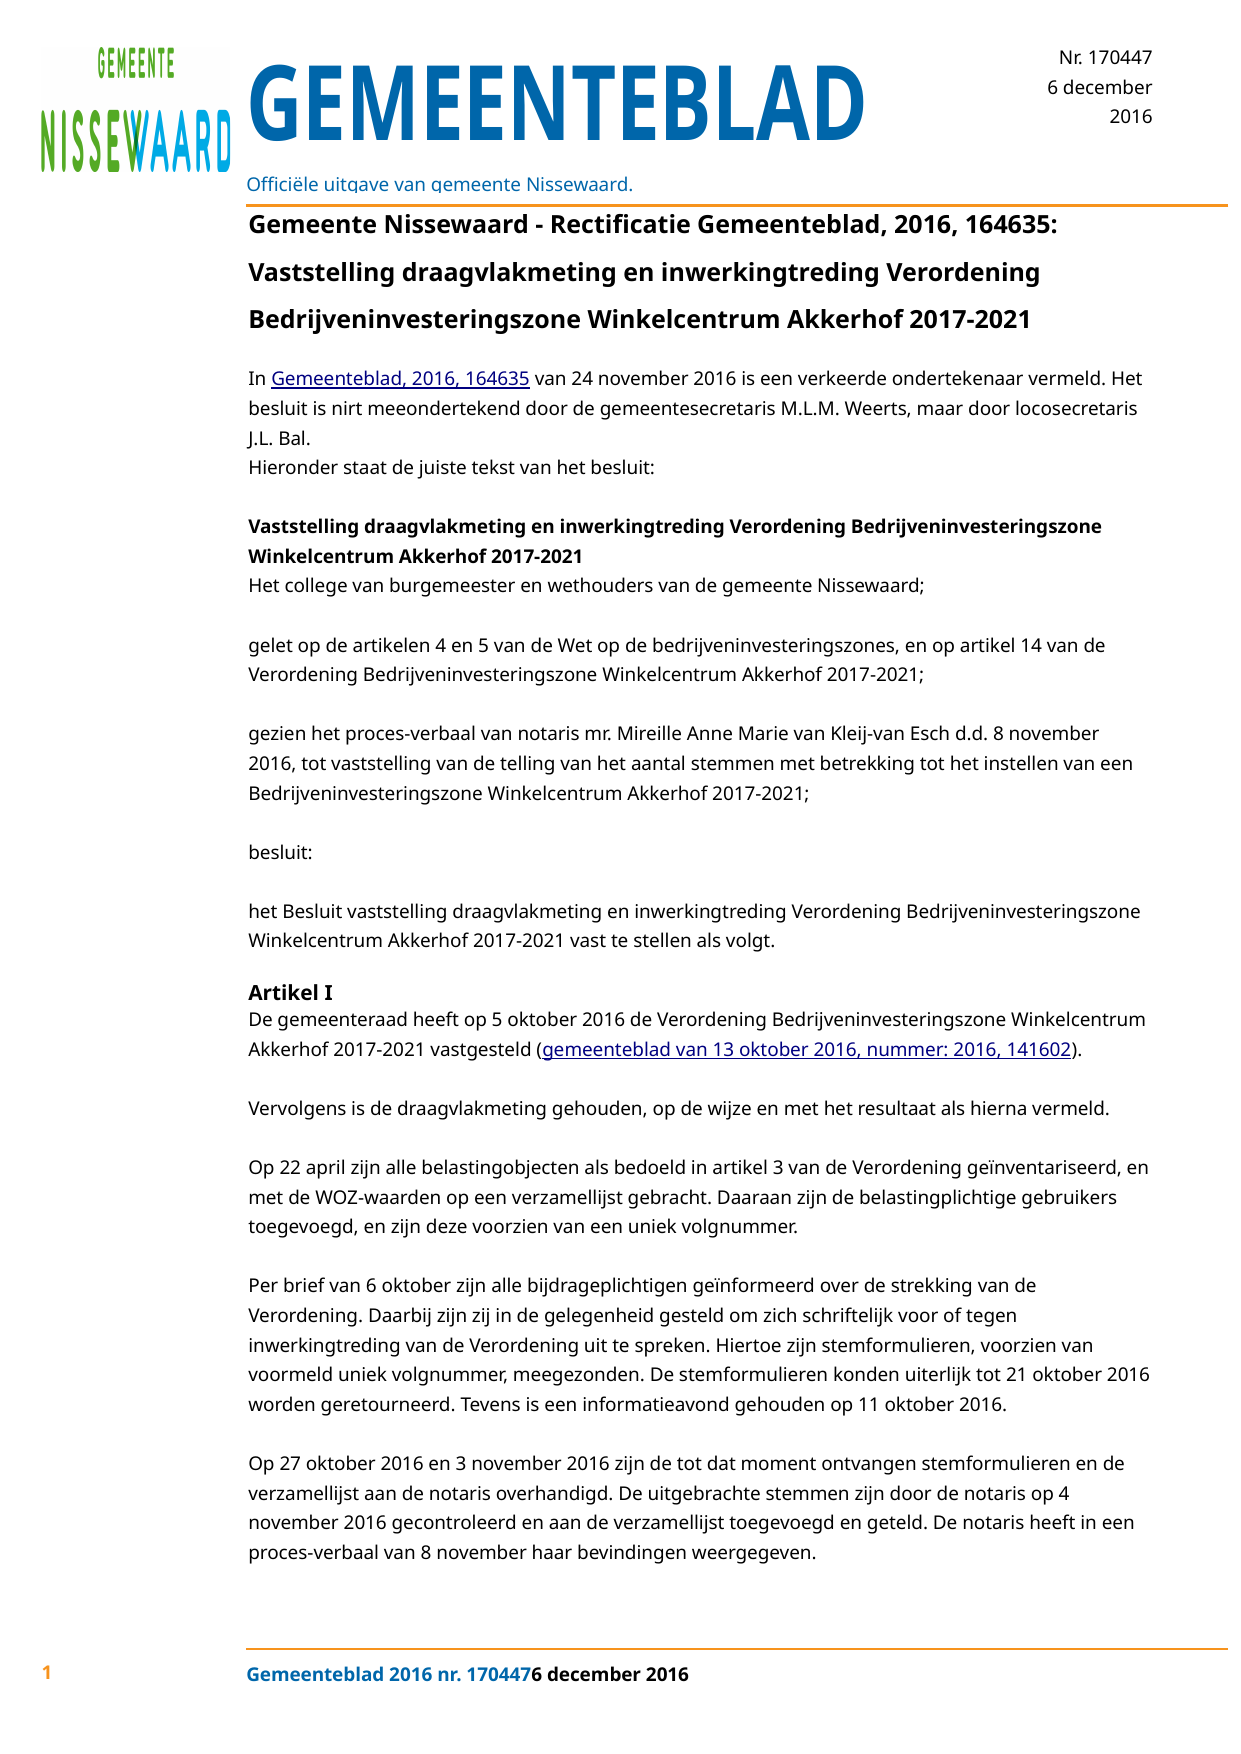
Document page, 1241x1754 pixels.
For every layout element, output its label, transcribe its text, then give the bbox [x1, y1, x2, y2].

text het Besluit vaststelling draagvlakmeting en inwerkingtreding Verordening Bedrijveninvesteringszone Winkelcentrum Akkerhof 2017-2021 vast te stellen als volgt. [248, 898, 1152, 953]
text Op 27 oktober 2016 en 3 november 2016 zijn de tot dat moment ontvangen stemformulieren en de verzamellijst aan de notaris overhandigd. De uitgebrachte stemmen zijn door de notaris op 4 november 2016 gecontroleerd en aan de verzamellijst toegevoegd en geteld. De notaris heeft in een proces-verbaal van 8 november haar bevindingen weergegeven. [248, 1450, 1152, 1565]
text gezien het proces-verbaal van notaris mr. Mireille Anne Marie van Kleij-van Esch d.d. 8 november 2016, tot vaststelling van de telling van het aantal stemmen met betrekking tot het instellen van een Bedrijveninvesteringszone Winkelcentrum Akkerhof 2017-2021; [248, 721, 1152, 805]
picture [201, 122, 206, 138]
picture [154, 157, 165, 172]
text besluit: [248, 839, 1152, 864]
text Hieronder staat de juiste tekst van het besluit: [248, 454, 1152, 480]
picture [176, 157, 187, 172]
text Op 22 april zijn alle belastingobjecten als bedoeld in artikel 3 van de Verordening geïnventariseerd, en met de WOZ-waarden op een verzamellijst gebracht. Daaraan zijn de belastingplichtige gebruikers toegevoegd, en zijn deze voorzien van een uniek volgnummer. [248, 1154, 1152, 1239]
text Gemeente Nissewaard - Rectificatie Gemeenteblad, 2016, 164635: Vaststelling draagvlakmeting en inwerkingtreding Verordening Bedrijveninvesteringszone Winkelcentrum Akkerhof 2017-2021 [248, 207, 1152, 336]
picture [200, 151, 206, 172]
text Het college van burgemeester en wethouders van de gemeente Nissewaard; [248, 573, 1152, 598]
picture [222, 122, 227, 160]
text Artikel I [248, 978, 1152, 1006]
text De gemeenteraad heeft op 5 oktober 2016 de Verordening Bedrijveninvesteringszone Winkelcentrum Akkerhof 2017-2021 vastgesteld (gemeenteblad van 13 oktober 2016, nummer: 2016, 141602). [248, 1006, 1152, 1062]
text Vaststelling draagvlakmeting en inwerkingtreding Verordening Bedrijveninvesteringszone Winkelcentrum Akkerhof 2017-2021 [248, 513, 1152, 569]
text In Gemeenteblad, 2016, 164635 van 24 november 2016 is een verkeerde ondertekenaar vermeld. Het besluit is nirt meeondertekend door de gemeentesecretaris M.L.M. Weerts, maar door locosecretaris J.L. Bal. [248, 366, 1152, 450]
text Vervolgens is de draagvlakmeting gehouden, op de wijze en met het resultaat als hierna vermeld. [248, 1095, 1152, 1121]
text gelet op de artikelen 4 en 5 van de Wet op de bedrijveninvesteringszones, en op artikel 14 van de Verordening Bedrijveninvesteringszone Winkelcentrum Akkerhof 2017-2021; [248, 632, 1152, 687]
picture [41, 47, 231, 172]
text Per brief van 6 oktober zijn alle bijdrageplichtigen geïnformeerd over de strekking van de Verordening. Daarbij zijn zij in de gelegenheid gesteld om zich schriftelijk voor of tegen inwerkingtreding van de Verordening uit te spreken. Hiertoe zijn stemformulieren, voorzien van voormeld uniek volgnummer, meegezonden. De stemformulieren konden uiterlijk tot 21 oktober 2016 worden geretourneerd. Tevens is een informatieavond gehouden op 11 oktober 2016. [248, 1273, 1152, 1417]
